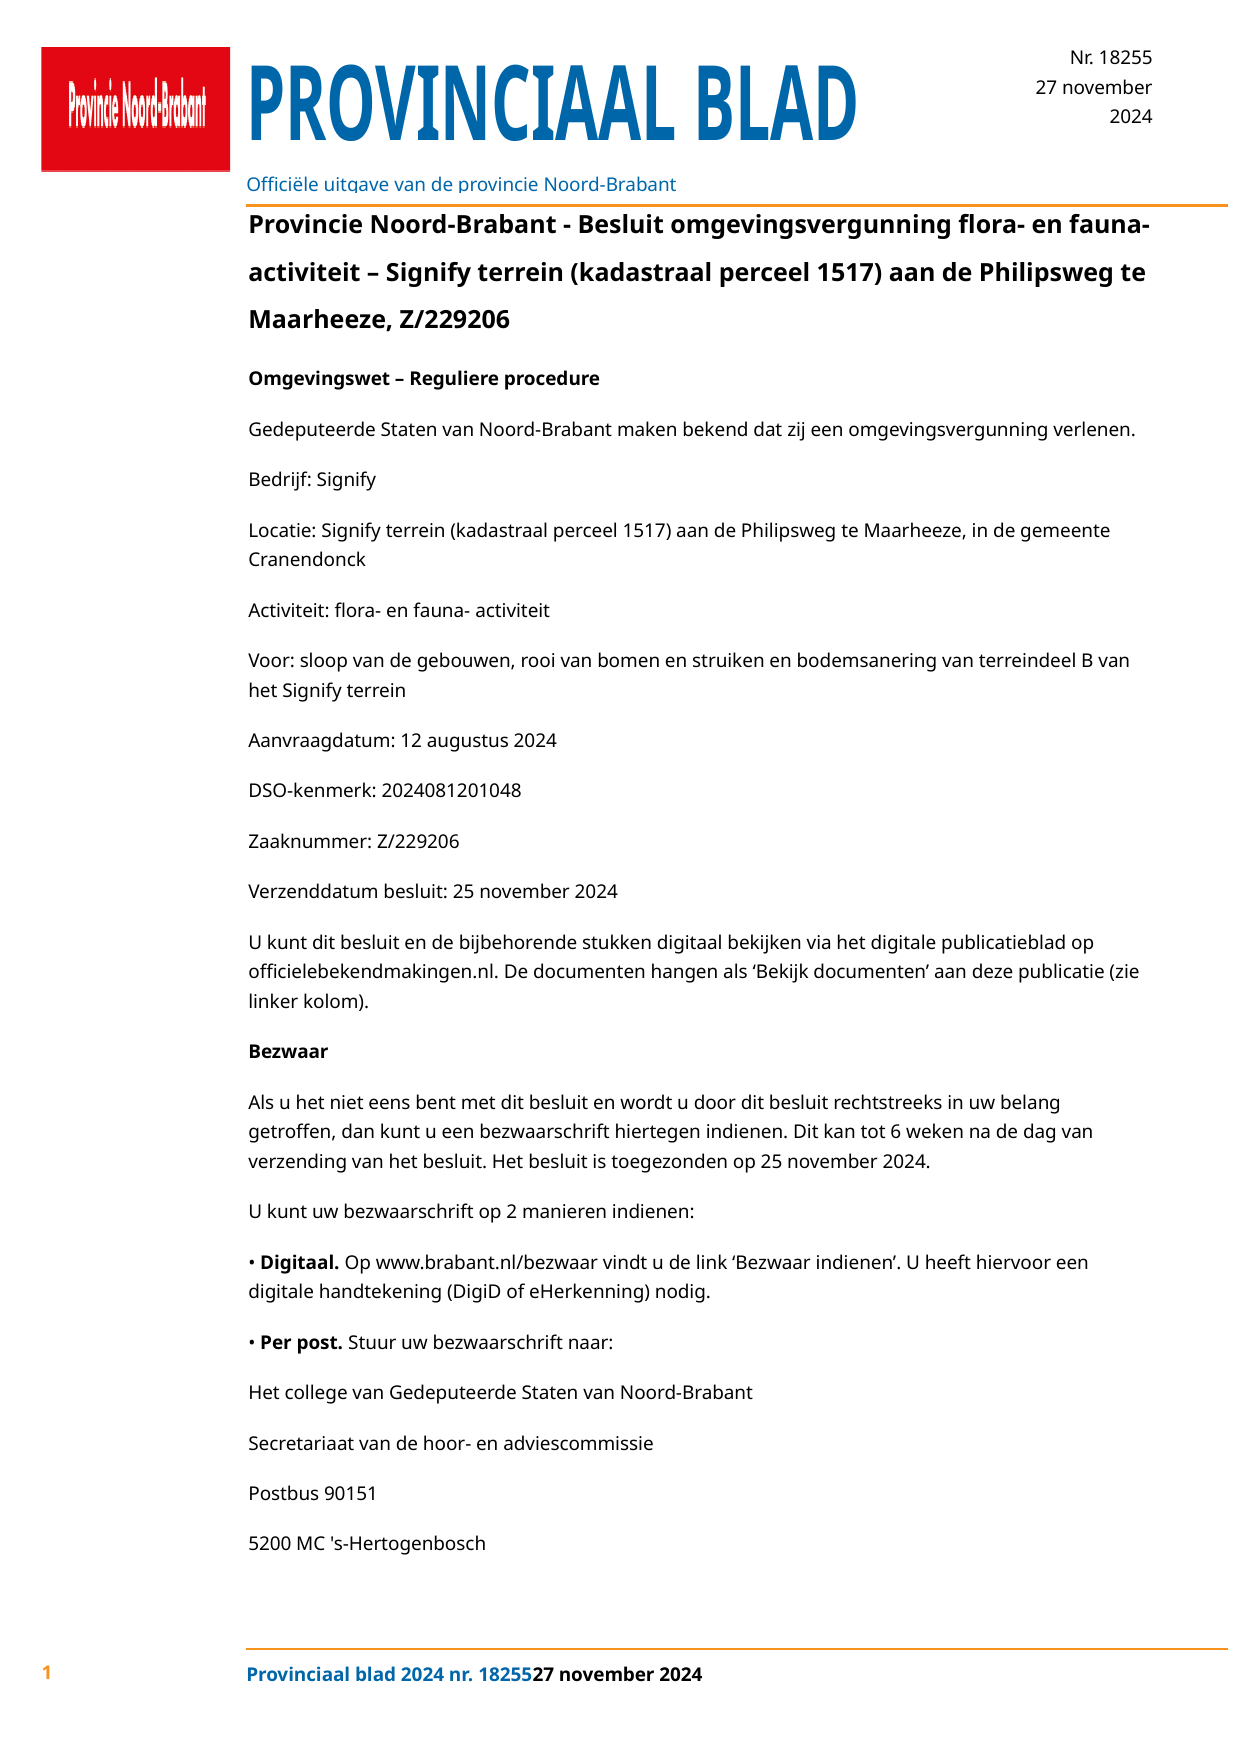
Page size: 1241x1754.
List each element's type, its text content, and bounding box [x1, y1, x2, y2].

text Zaaknummer: Z/229206 [248, 828, 1152, 854]
text • Per post. Stuur uw bezwaarschrift naar: [248, 1329, 1152, 1354]
text Bedrijf: Signify [248, 466, 1152, 492]
text U kunt uw bezwaarschrift op 2 manieren indienen: [248, 1198, 1152, 1224]
text Omgevingswet – Reguliere procedure [248, 366, 1152, 391]
text 5200 MC 's‑Hertogenbosch [248, 1531, 1152, 1556]
text Locatie: Signify terrein (kadastraal perceel 1517) aan de Philipsweg te Maarheeze, in de gemeente Cranendonck [248, 517, 1152, 572]
text Gedeputeerde Staten van Noord-Brabant maken bekend dat zij een omgevingsvergunning verlenen. [248, 416, 1152, 442]
text Bezwaar [248, 1038, 1152, 1064]
text Voor: sloop van de gebouwen, rooi van bomen en struiken en bodemsanering van terreindeel B van het Signify terrein [248, 647, 1152, 702]
picture [41, 47, 231, 172]
text • Digitaal. Op www.brabant.nl/bezwaar vindt u de link ‘Bezwaar indienen’. U heeft hiervoor een digitale handtekening (DigiD of eHerkenning) nodig. [248, 1249, 1152, 1304]
text Als u het niet eens bent met dit besluit en wordt u door dit besluit rechtstreeks in uw belang getroffen, dan kunt u een bezwaarschrift hiertegen indienen. Dit kan tot 6 weken na de dag van verzending van het besluit. Het besluit is toegezonden op 25 november 2024. [248, 1089, 1152, 1174]
text Activiteit: flora- en fauna- activiteit [248, 597, 1152, 622]
text Provincie Noord-Brabant - Besluit omgevingsvergunning flora- en fauna- activiteit – Signify terrein (kadastraal perceel 1517) aan de Philipsweg te Maarheeze, Z/229206 [248, 207, 1152, 336]
text Het college van Gedeputeerde Staten van Noord-Brabant [248, 1379, 1152, 1405]
text DSO-kenmerk: 2024081201048 [248, 778, 1152, 803]
text Postbus 90151 [248, 1480, 1152, 1506]
text U kunt dit besluit en de bijbehorende stukken digitaal bekijken via het digitale publicatieblad op officielebekendmakingen.nl. De documenten hangen als ‘Bekijk documenten’ aan deze publicatie (zie linker kolom). [248, 929, 1152, 1014]
text Secretariaat van de hoor- en adviescommissie [248, 1430, 1152, 1455]
text Verzenddatum besluit: 25 november 2024 [248, 878, 1152, 904]
text Aanvraagdatum: 12 augustus 2024 [248, 727, 1152, 753]
